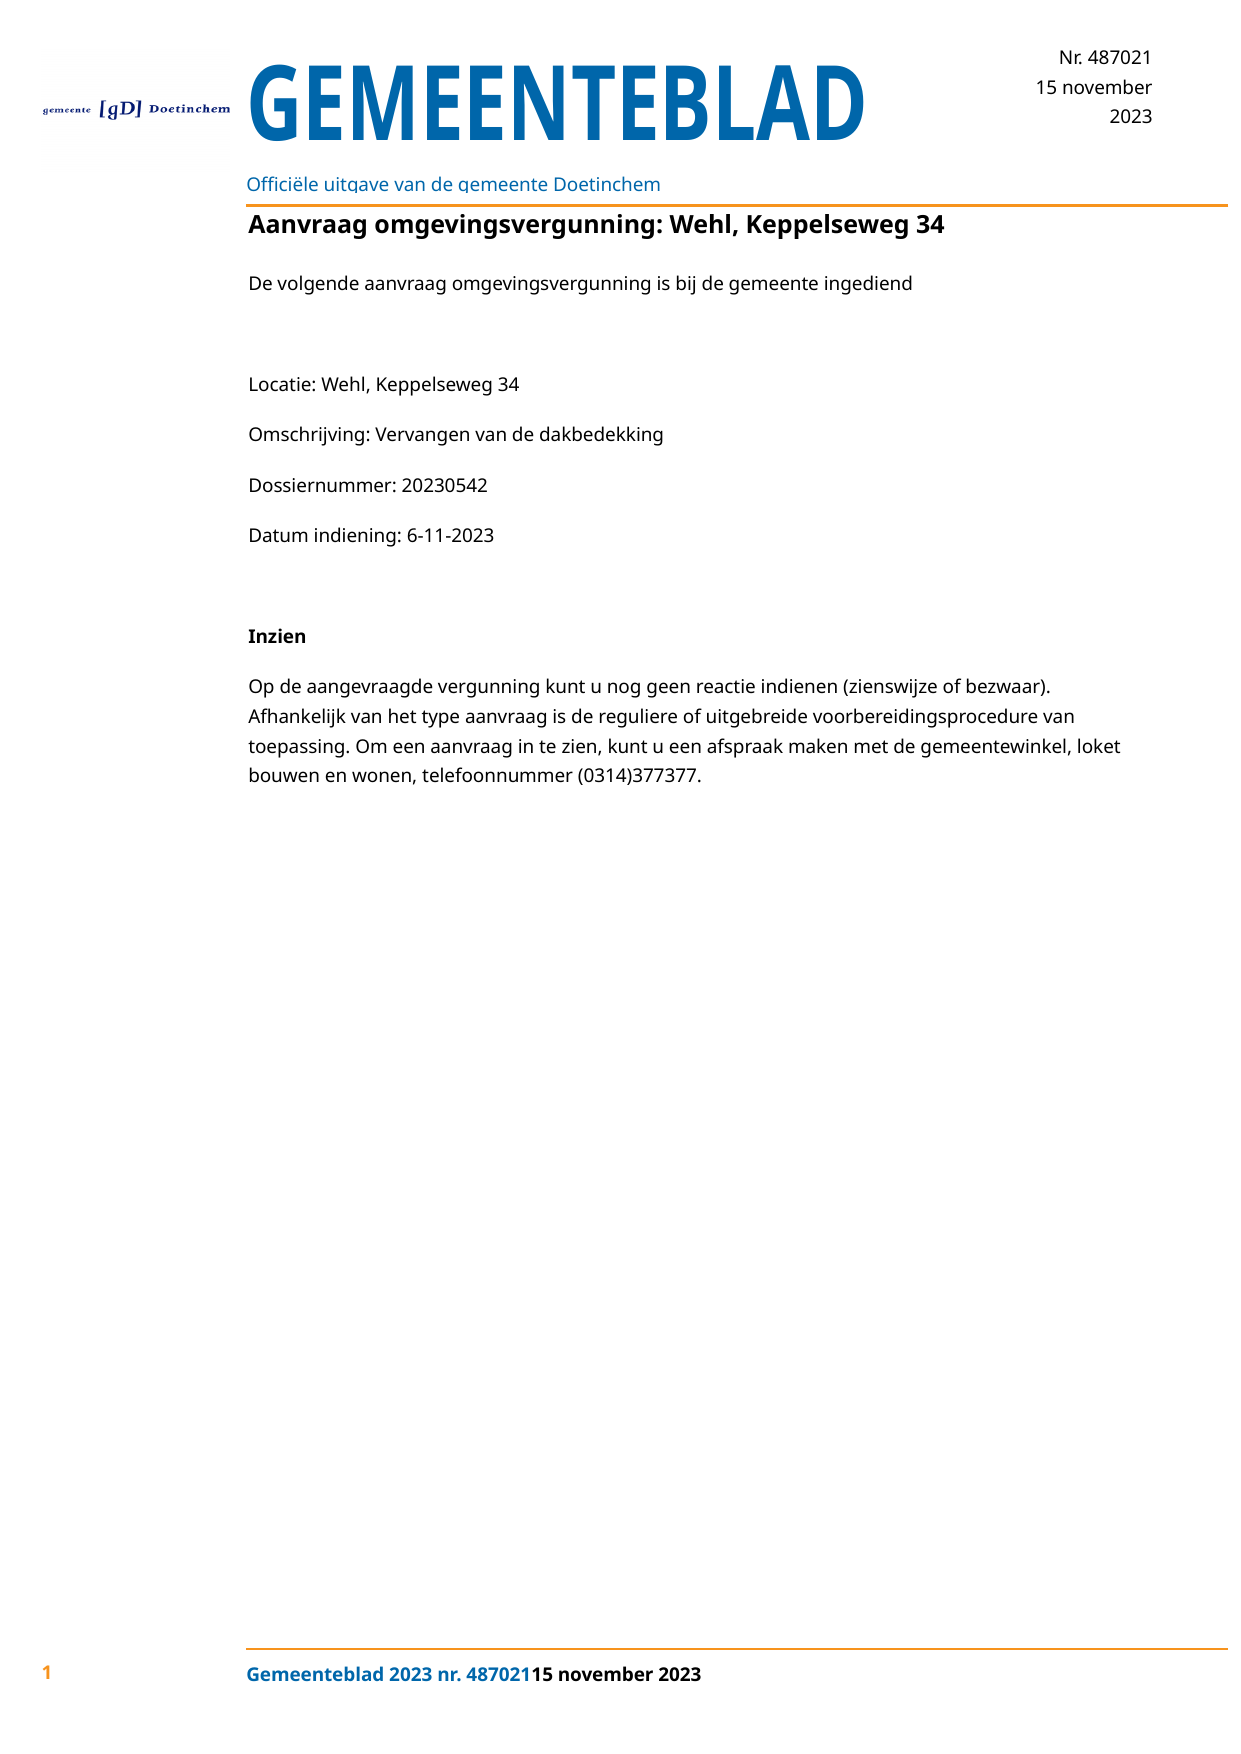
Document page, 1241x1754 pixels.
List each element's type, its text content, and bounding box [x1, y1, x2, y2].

text Locatie: Wehl, Keppelseweg 34 [248, 371, 1152, 397]
text Aanvraag omgevingsvergunning: Wehl, Keppelseweg 34 [248, 207, 1152, 241]
text Inzien [248, 623, 1152, 649]
text Omschrijving: Vervangen van de dakbedekking [248, 422, 1152, 447]
text Dossiernummer: 20230542 [248, 472, 1152, 498]
text Op de aangevraagde vergunning kunt u nog geen reactie indienen (zienswijze of bezwaar). Afhankelijk van het type aanvraag is de reguliere of uitgebreide voorbereidingsprocedure van toepassing. Om een aanvraag in te zien, kunt u een afspraak maken met de gemeentewinkel, loket bouwen en wonen, telefoonnummer (0314)377377. [248, 674, 1152, 788]
text Datum indiening: 6-11-2023 [248, 522, 1152, 548]
text De volgende aanvraag omgevingsvergunning is bij de gemeente ingediend [248, 270, 1152, 296]
picture [41, 47, 231, 172]
